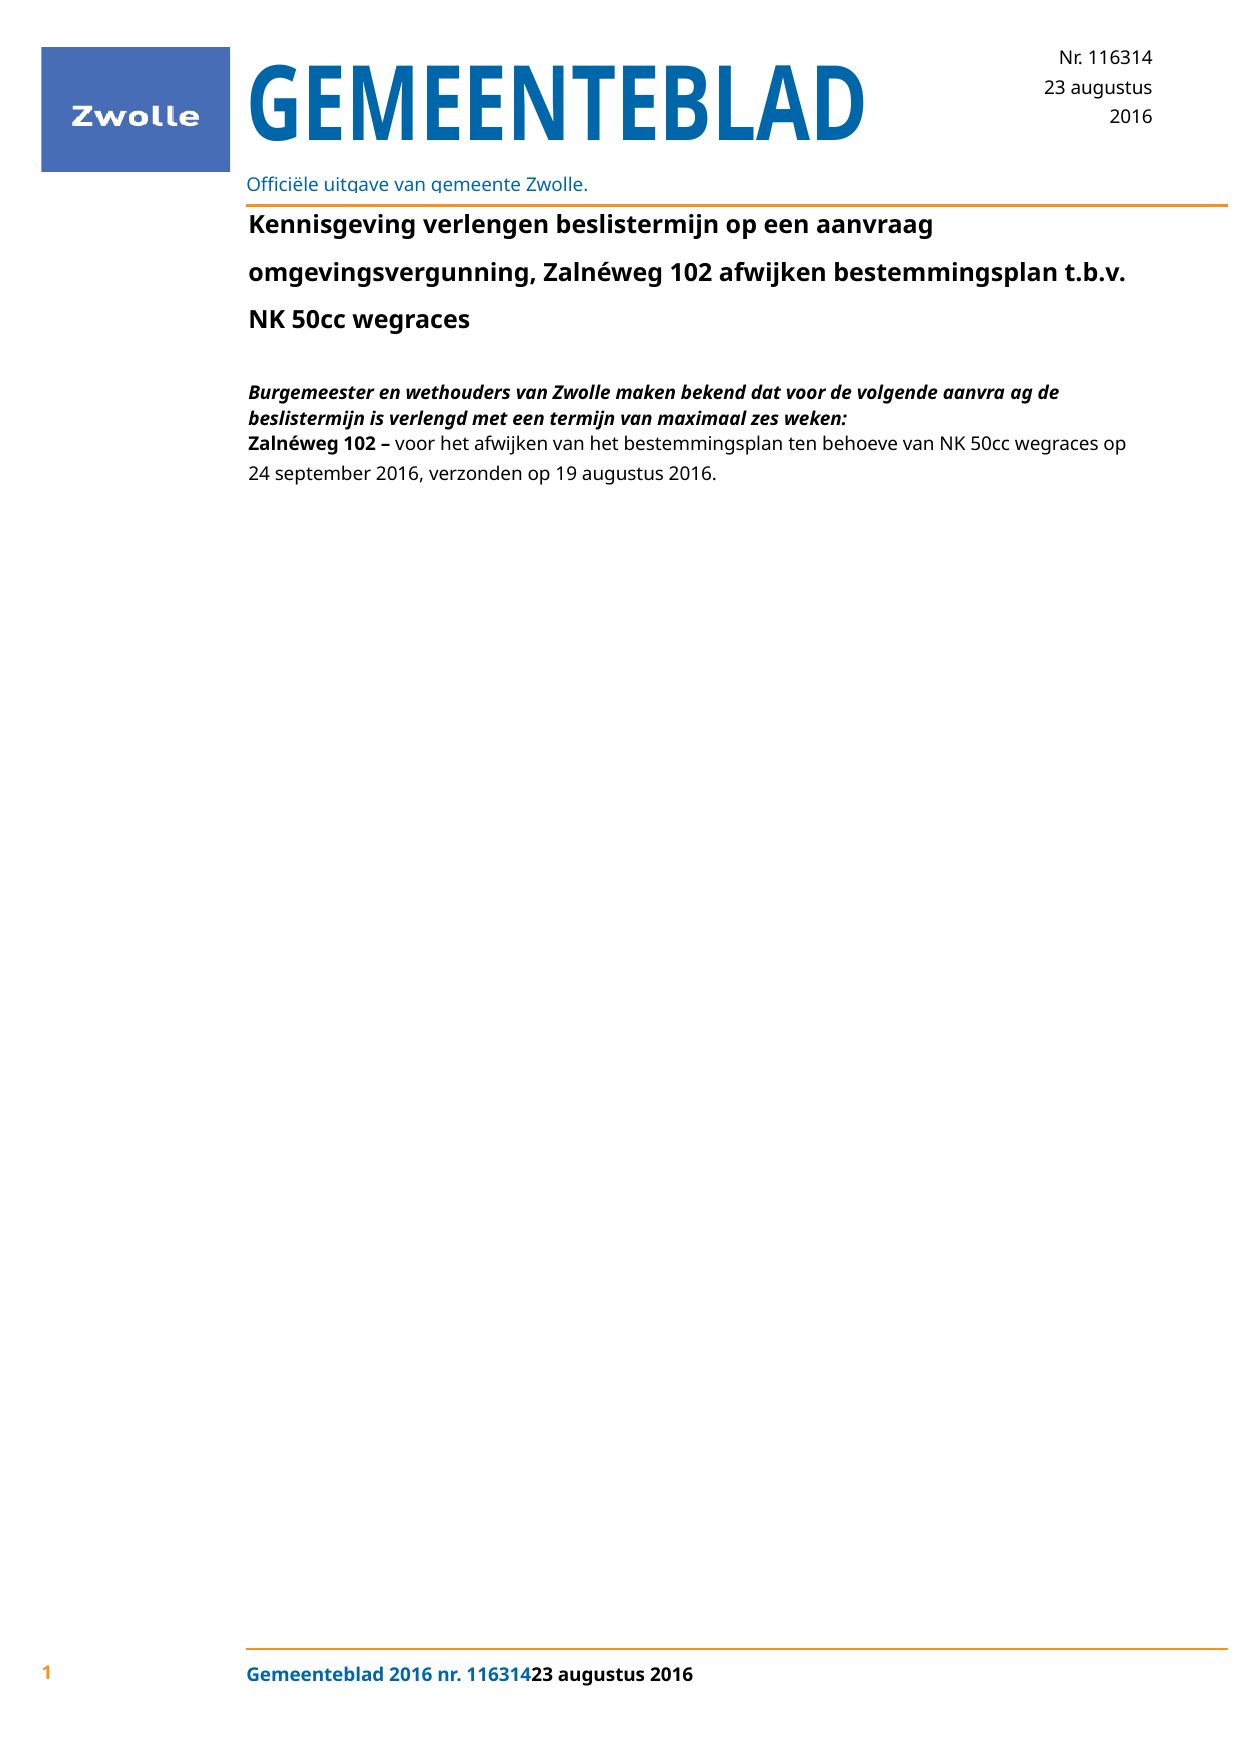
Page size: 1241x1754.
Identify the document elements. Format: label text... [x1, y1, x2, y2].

text Kennisgeving verlengen beslistermijn op een aanvraag omgevingsvergunning, Zalnéweg 102 afwijken bestemmingsplan t.b.v. NK 50cc wegraces [248, 207, 1152, 336]
text Zalnéweg 102 – voor het afwijken van het bestemmingsplan ten behoeve van NK 50cc wegraces op 24 september 2016, verzonden op 19 augustus 2016. [248, 431, 1152, 486]
text Burgemeester en wethouders van Zwolle maken bekend dat voor de volgende aanvra ag de beslistermijn is verlengd met een termijn van maximaal zes weken: [248, 379, 1152, 431]
picture [41, 47, 231, 172]
